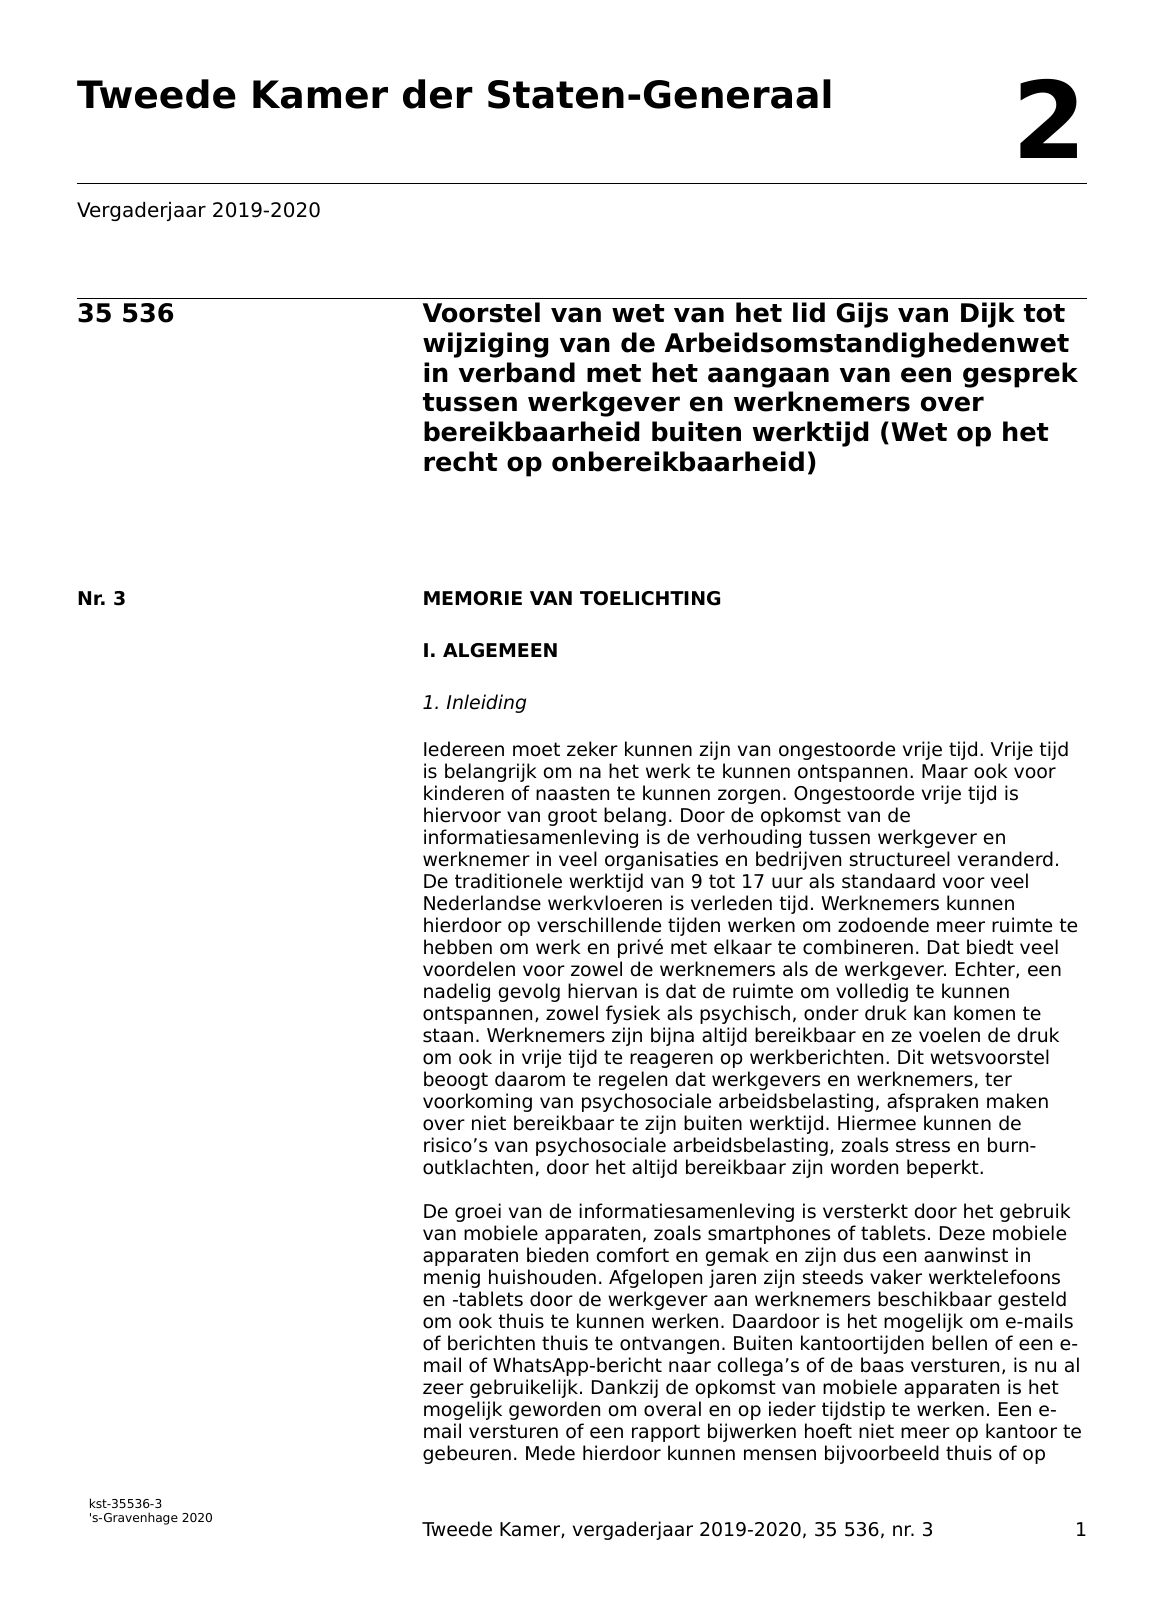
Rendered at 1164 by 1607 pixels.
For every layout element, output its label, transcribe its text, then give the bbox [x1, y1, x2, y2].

subtitle Nr. 3 MEMORIE VAN TOELICHTING [77, 588, 1087, 610]
text Iedereen moet zeker kunnen zijn van ongestoorde vrije tijd. Vrije tijd is belangrijk om na het werk te kunnen ontspannen. Maar ook voor kinderen of naasten te kunnen zorgen. Ongestoorde vrije tijd is hiervoor van groot belang. Door de opkomst van de informatiesamenleving is de verhouding tussen werkgever en werknemer in veel organisaties en bedrijven structureel veranderd. De traditionele werktijd van 9 tot 17 uur als standaard voor veel Nederlandse werkvloeren is verleden tijd. Werknemers kunnen hierdoor op verschillende tijden werken om zodoende meer ruimte te hebben om werk en privé met elkaar te combineren. Dat biedt veel voordelen voor zowel de werknemers als de werkgever. Echter, een nadelig gevolg hiervan is dat de ruimte om volledig te kunnen ontspannen, zowel fysiek als psychisch, onder druk kan komen te staan. Werknemers zijn bijna altijd bereikbaar en ze voelen de druk om ook in vrije tijd te reageren op werkberichten. Dit wetsvoorstel beoogt daarom te regelen dat werkgevers en werknemers, ter voorkoming van psychosociale arbeidsbelasting, afspraken maken over niet bereikbaar te zijn buiten werktijd. Hiermee kunnen de risico’s van psychosociale arbeidsbelasting, zoals stress en burn-outklachten, door het altijd bereikbaar zijn worden beperkt. [422, 739, 1087, 1179]
subtitle 35 536 Voorstel van wet van het lid Gijs van Dijk tot wijziging van de Arbeidsomstandighedenwet in verband met het aangaan van een gesprek tussen werkgever en werknemers over bereikbaarheid buiten werktijd (Wet op het recht op onbereikbaarheid) [77, 299, 1087, 477]
table_cell Vergaderjaar 2019-2020 [77, 184, 1087, 298]
subtitle 1. Inleiding [422, 692, 1087, 714]
text 's-Gravenhage 2020 [88, 1511, 323, 1525]
text kst-35536-3 [88, 1497, 323, 1511]
table_header Tweede Kamer der Staten-Generaal [77, 59, 886, 183]
table_header 2 [886, 59, 1087, 183]
subtitle I. ALGEMEEN [422, 640, 1087, 662]
text De groei van de informatiesamenleving is versterkt door het gebruik van mobiele apparaten, zoals smartphones of tablets. Deze mobiele apparaten bieden comfort en gemak en zijn dus een aanwinst in menig huishouden. Afgelopen jaren zijn steeds vaker werktelefoons en -tablets door de werkgever aan werknemers beschikbaar gesteld om ook thuis te kunnen werken. Daardoor is het mogelijk om e-mails of berichten thuis te ontvangen. Buiten kantoortijden bellen of een e-mail of WhatsApp-bericht naar collega’s of de baas versturen, is nu al zeer gebruikelijk. Dankzij de opkomst van mobiele apparaten is het mogelijk geworden om overal en op ieder tijdstip te werken. Een e-mail versturen of een rapport bijwerken hoeft niet meer op kantoor te gebeuren. Mede hierdoor kunnen mensen bijvoorbeeld thuis of op [422, 1201, 1087, 1464]
